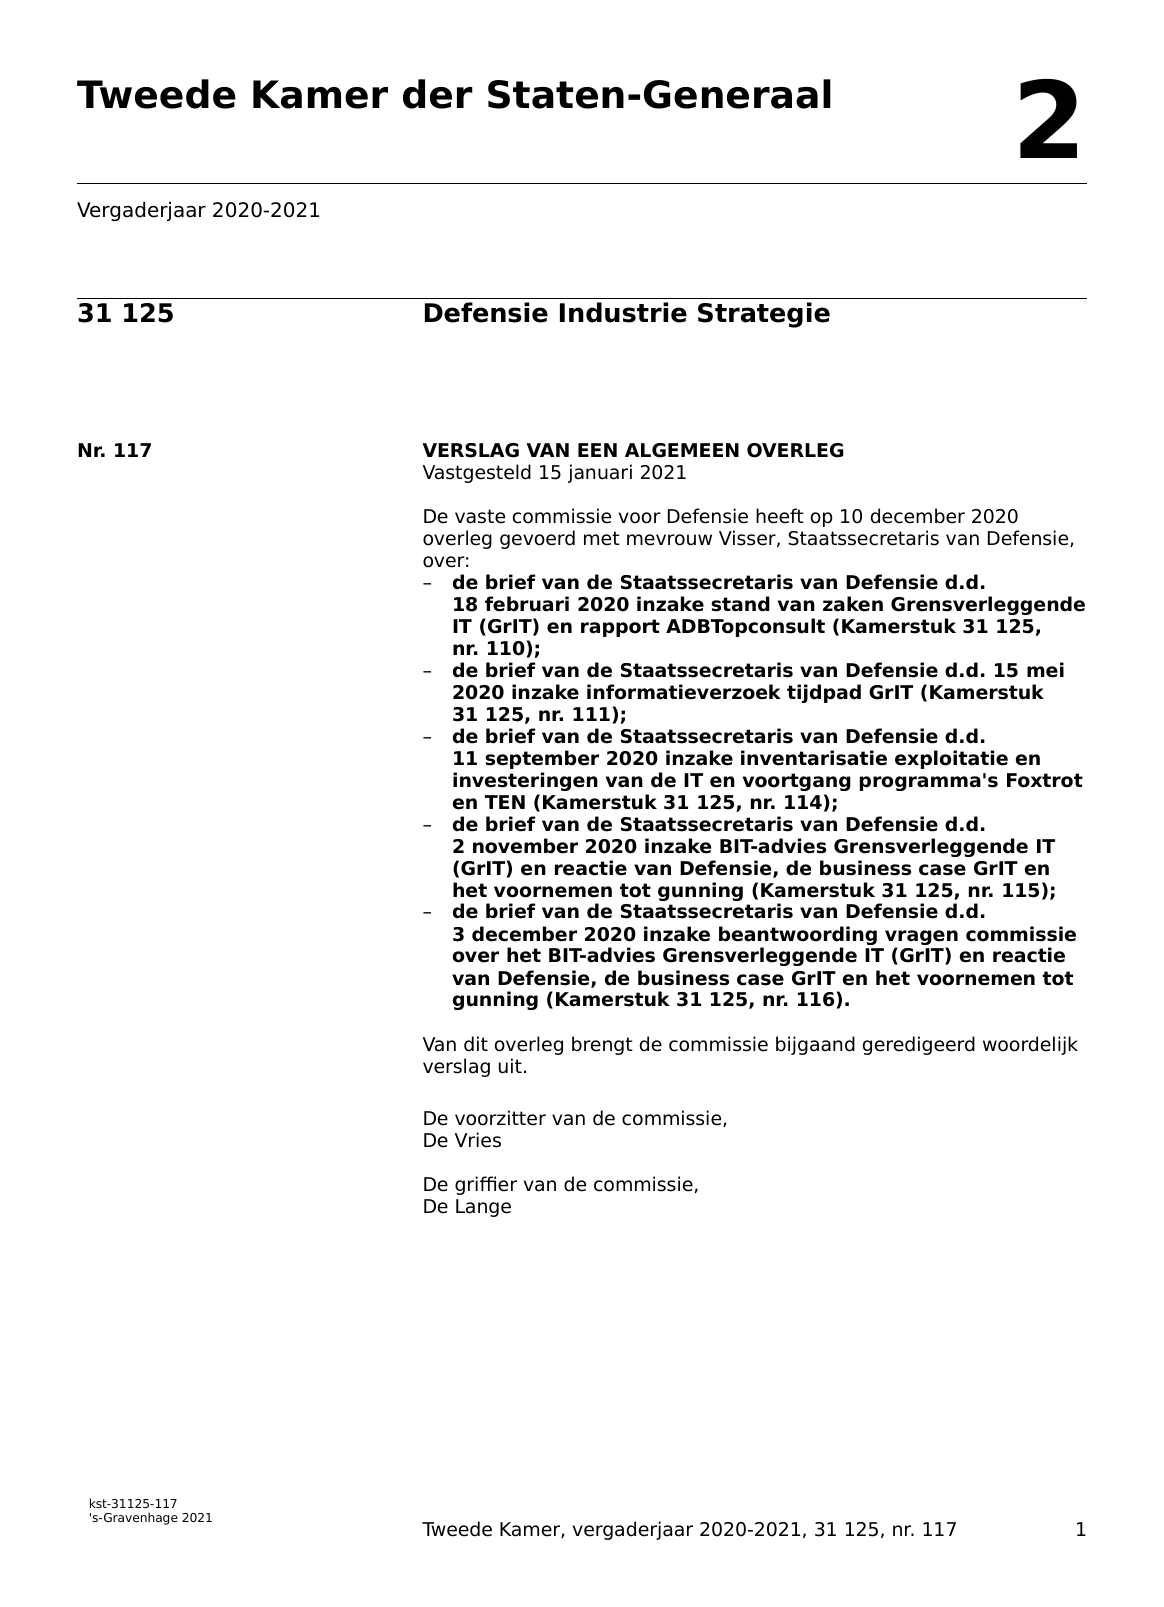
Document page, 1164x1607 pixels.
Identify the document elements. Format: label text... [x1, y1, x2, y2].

text kst-31125-117 [88, 1497, 323, 1511]
subtitle 31 125 Defensie Industrie Strategie [77, 299, 1087, 329]
text 's-Gravenhage 2021 [88, 1511, 323, 1525]
text – de brief van de Staatssecretaris van Defensie d.d. 18 februari 2020 inzake stand van zaken Grensverleggende IT (GrIT) en rapport ADBTopconsult (Kamerstuk 31 125, nr. 110); [422, 572, 1087, 660]
text Van dit overleg brengt de commissie bijgaand geredigeerd woordelijk verslag uit. [422, 1033, 1087, 1077]
text – de brief van de Staatssecretaris van Defensie d.d. 2 november 2020 inzake BIT-advies Grensverleggende IT (GrIT) en reactie van Defensie, de business case GrIT en het voornemen tot gunning (Kamerstuk 31 125, nr. 115); [422, 813, 1087, 901]
subtitle Nr. 117 VERSLAG VAN EEN ALGEMEEN OVERLEG [77, 440, 1087, 462]
text De griffier van de commissie, De Lange [422, 1174, 1087, 1218]
table_header 2 [886, 59, 1087, 183]
text Vastgesteld 15 januari 2021 [422, 462, 1087, 484]
text De voorzitter van de commissie, De Vries [422, 1107, 1087, 1151]
text – de brief van de Staatssecretaris van Defensie d.d. 15 mei 2020 inzake informatieverzoek tijdpad GrIT (Kamerstuk 31 125, nr. 111); [422, 660, 1087, 726]
text – de brief van de Staatssecretaris van Defensie d.d. 3 december 2020 inzake beantwoording vragen commissie over het BIT-advies Grensverleggende IT (GrIT) en reactie van Defensie, de business case GrIT en het voornemen tot gunning (Kamerstuk 31 125, nr. 116). [422, 901, 1087, 1011]
text De vaste commissie voor Defensie heeft op 10 december 2020 overleg gevoerd met mevrouw Visser, Staatssecretaris van Defensie, over: [422, 506, 1087, 572]
table_header Tweede Kamer der Staten-Generaal [77, 59, 886, 183]
table_cell Vergaderjaar 2020-2021 [77, 184, 1087, 298]
text – de brief van de Staatssecretaris van Defensie d.d. 11 september 2020 inzake inventarisatie exploitatie en investeringen van de IT en voortgang programma's Foxtrot en TEN (Kamerstuk 31 125, nr. 114); [422, 726, 1087, 813]
